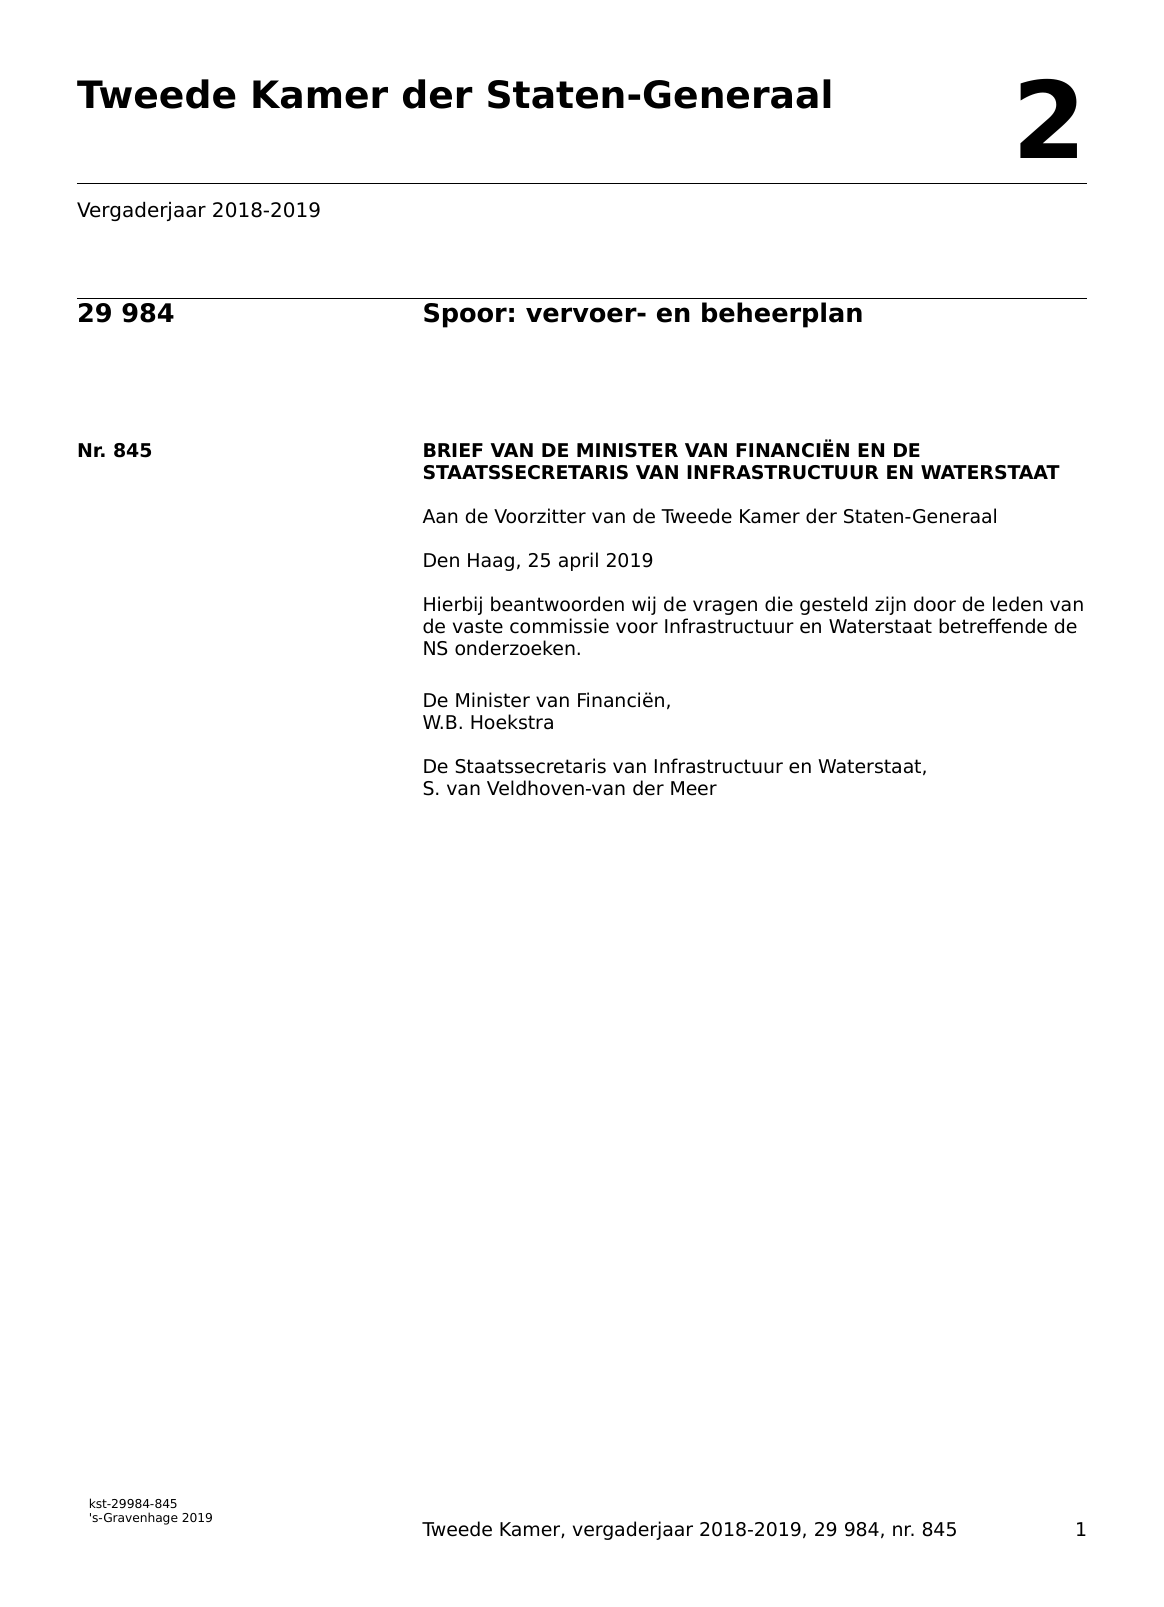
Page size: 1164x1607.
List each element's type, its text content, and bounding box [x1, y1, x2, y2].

text De Staatssecretaris van Infrastructuur en Waterstaat, S. van Veldhoven-van der Meer [422, 756, 1087, 800]
text kst-29984-845 [88, 1497, 323, 1511]
text 's-Gravenhage 2019 [88, 1511, 323, 1525]
table_cell Vergaderjaar 2018-2019 [77, 184, 1087, 298]
text Den Haag, 25 april 2019 [422, 550, 1087, 572]
text De Minister van Financiën, W.B. Hoekstra [422, 690, 1087, 734]
subtitle 29 984 Spoor: vervoer- en beheerplan [77, 299, 1087, 329]
table_header 2 [886, 59, 1087, 183]
subtitle Nr. 845 BRIEF VAN DE MINISTER VAN FINANCIËN EN DE STAATSSECRETARIS VAN INFRASTRUCTUUR EN WATERSTAAT [77, 440, 1087, 484]
text Aan de Voorzitter van de Tweede Kamer der Staten-Generaal [422, 506, 1087, 528]
text Hierbij beantwoorden wij de vragen die gesteld zijn door de leden van de vaste commissie voor Infrastructuur en Waterstaat betreffende de NS onderzoeken. [422, 594, 1087, 660]
table_header Tweede Kamer der Staten-Generaal [77, 59, 886, 183]
